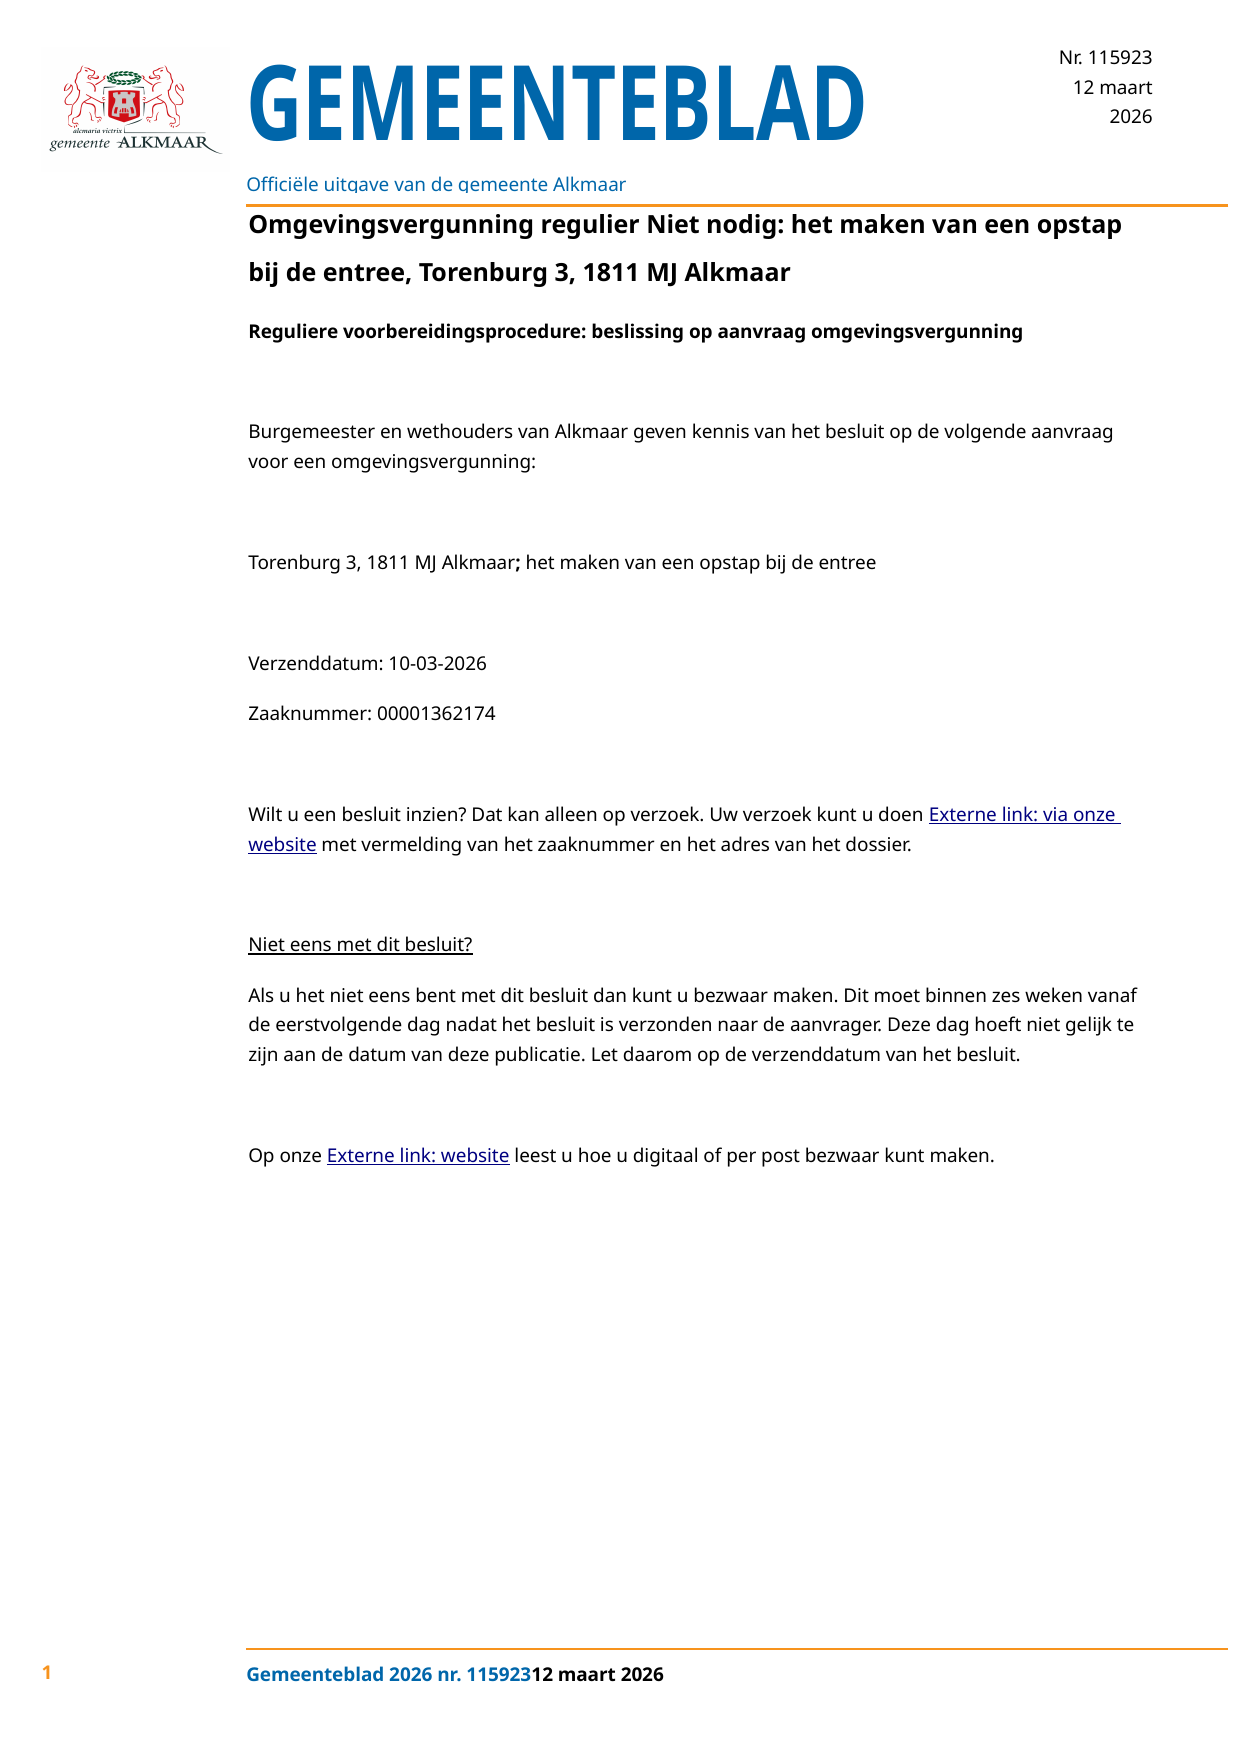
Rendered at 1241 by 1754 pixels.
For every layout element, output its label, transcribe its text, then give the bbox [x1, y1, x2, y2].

text Reguliere voorbereidingsprocedure: beslissing op aanvraag omgevingsvergunning [248, 318, 1152, 344]
text Wilt u een besluit inzien? Dat kan alleen op verzoek. Uw verzoek kunt u doen Externe link: via onze website met vermelding van het zaaknummer en het adres van het dossier. [248, 801, 1152, 857]
picture [41, 47, 231, 172]
text Als u het niet eens bent met dit besluit dan kunt u bezwaar maken. Dit moet binnen zes weken vanaf de eerstvolgende dag nadat het besluit is verzonden naar de aanvrager. Deze dag hoeft niet gelijk te zijn aan de datum van deze publicatie. Let daarom op de verzenddatum van het besluit. [248, 982, 1152, 1067]
text Zaaknummer: 00001362174 [248, 700, 1152, 726]
text Verzenddatum: 10-03-2026 [248, 650, 1152, 676]
text Op onze Externe link: website leest u hoe u digitaal of per post bezwaar kunt maken. [248, 1142, 1152, 1168]
text Niet eens met dit besluit? [248, 932, 1152, 957]
text Torenburg 3, 1811 MJ Alkmaar; het maken van een opstap bij de entree [248, 549, 1152, 575]
text Burgemeester en wethouders van Alkmaar geven kennis van het besluit op de volgende aanvraag voor een omgevingsvergunning: [248, 419, 1152, 474]
text Omgevingsvergunning regulier Niet nodig: het maken van een opstap bij de entree, Torenburg 3, 1811 MJ Alkmaar [248, 207, 1152, 288]
